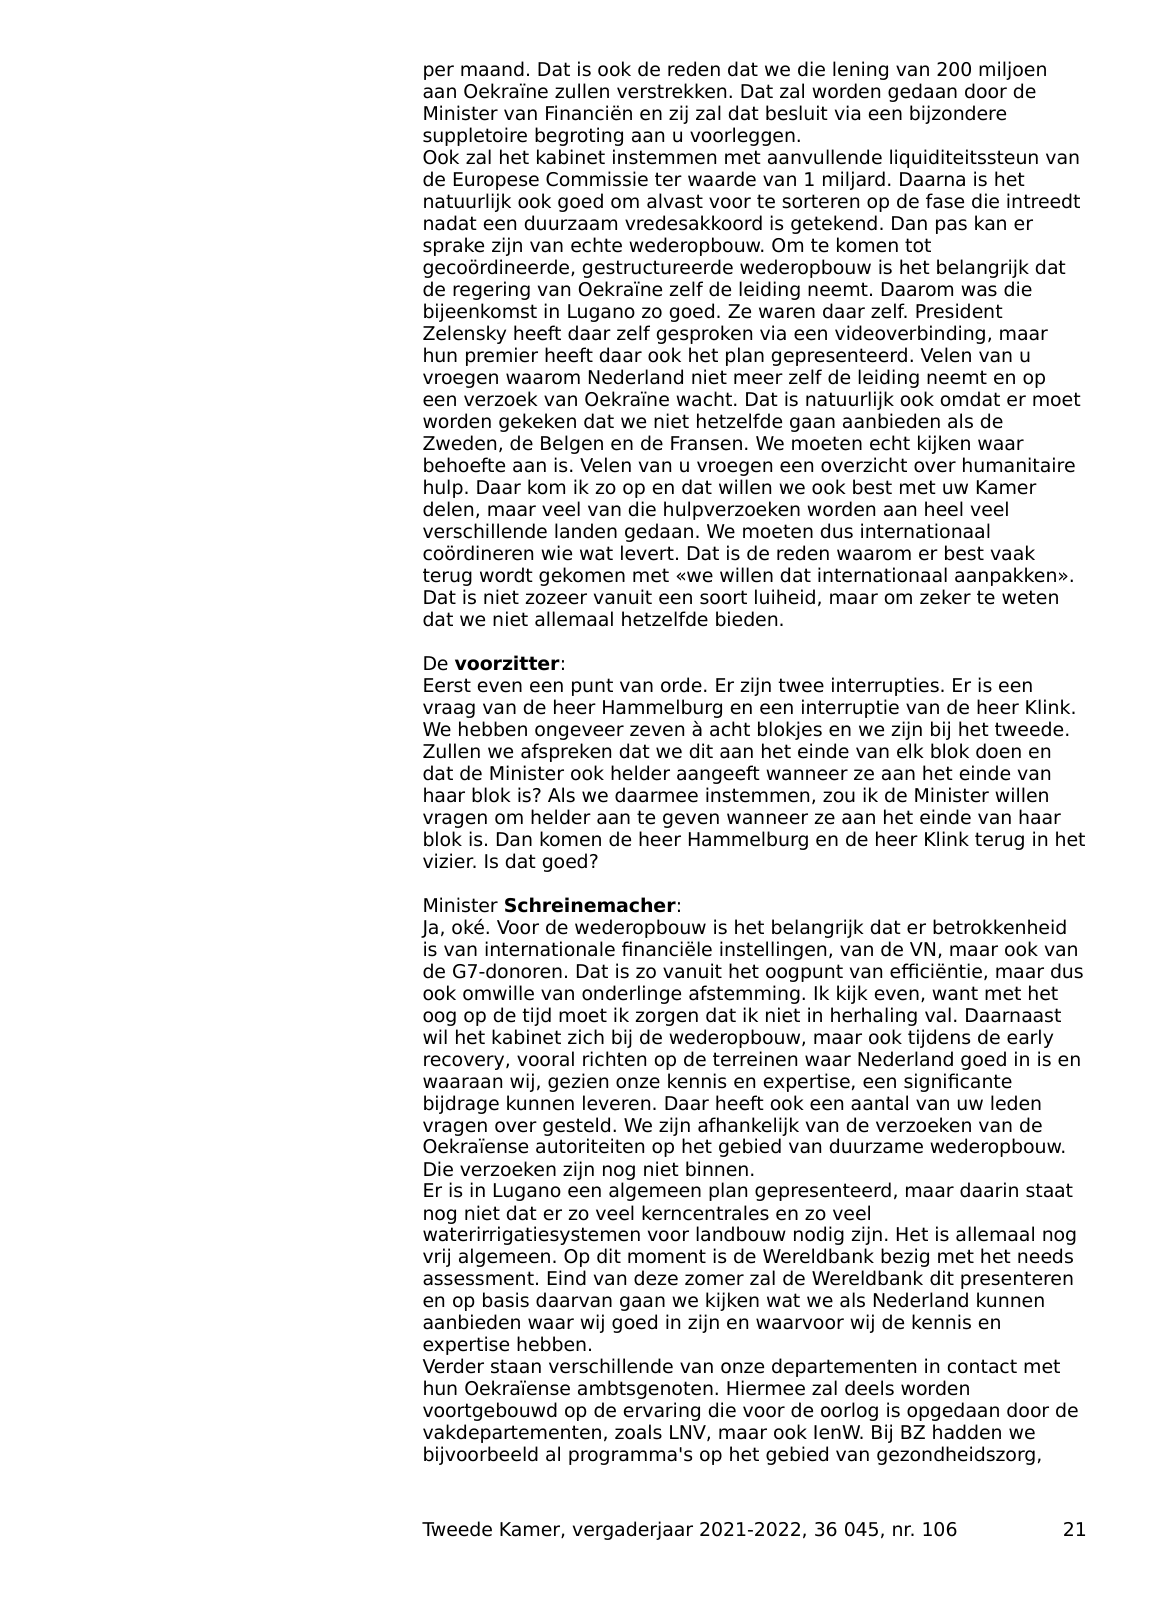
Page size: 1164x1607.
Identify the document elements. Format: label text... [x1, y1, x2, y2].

text Er is in Lugano een algemeen plan gepresenteerd, maar daarin staat nog niet dat er zo veel kerncentrales en zo veel waterirrigatiesystemen voor landbouw nodig zijn. Het is allemaal nog vrij algemeen. Op dit moment is de Wereldbank bezig met het needs assessment. Eind van deze zomer zal de Wereldbank dit presenteren en op basis daarvan gaan we kijken wat we als Nederland kunnen aanbieden waar wij goed in zijn en waarvoor wij de kennis en expertise hebben. [422, 1180, 1087, 1356]
text Minister Schreinemacher: [422, 895, 1087, 917]
text Ja, oké. Voor de wederopbouw is het belangrijk dat er betrokkenheid is van internationale financiële instellingen, van de VN, maar ook van de G7-donoren. Dat is zo vanuit het oogpunt van efficiëntie, maar dus ook omwille van onderlinge afstemming. Ik kijk even, want met het oog op de tijd moet ik zorgen dat ik niet in herhaling val. Daarnaast wil het kabinet zich bij de wederopbouw, maar ook tijdens de early recovery, vooral richten op de terreinen waar Nederland goed in is en waaraan wij, gezien onze kennis en expertise, een significante bijdrage kunnen leveren. Daar heeft ook een aantal van uw leden vragen over gesteld. We zijn afhankelijk van de verzoeken van de Oekraïense autoriteiten op het gebied van duurzame wederopbouw. Die verzoeken zijn nog niet binnen. [422, 917, 1087, 1180]
text Verder staan verschillende van onze departementen in contact met hun Oekraïense ambtsgenoten. Hiermee zal deels worden voortgebouwd op de ervaring die voor de oorlog is opgedaan door de vakdepartementen, zoals LNV, maar ook IenW. Bij BZ hadden we bijvoorbeeld al programma's op het gebied van gezondheidszorg, [422, 1356, 1087, 1466]
text De voorzitter: [422, 653, 1087, 675]
text Eerst even een punt van orde. Er zijn twee interrupties. Er is een vraag van de heer Hammelburg en een interruptie van de heer Klink. We hebben ongeveer zeven à acht blokjes en we zijn bij het tweede. Zullen we afspreken dat we dit aan het einde van elk blok doen en dat de Minister ook helder aangeeft wanneer ze aan het einde van haar blok is? Als we daarmee instemmen, zou ik de Minister willen vragen om helder aan te geven wanneer ze aan het einde van haar blok is. Dan komen de heer Hammelburg en de heer Klink terug in het vizier. Is dat goed? [422, 675, 1087, 872]
text Ook zal het kabinet instemmen met aanvullende liquiditeitssteun van de Europese Commissie ter waarde van 1 miljard. Daarna is het natuurlijk ook goed om alvast voor te sorteren op de fase die intreedt nadat een duurzaam vredesakkoord is getekend. Dan pas kan er sprake zijn van echte wederopbouw. Om te komen tot gecoördineerde, gestructureerde wederopbouw is het belangrijk dat de regering van Oekraïne zelf de leiding neemt. Daarom was die bijeenkomst in Lugano zo goed. Ze waren daar zelf. President Zelensky heeft daar zelf gesproken via een videoverbinding, maar hun premier heeft daar ook het plan gepresenteerd. Velen van u vroegen waarom Nederland niet meer zelf de leiding neemt en op een verzoek van Oekraïne wacht. Dat is natuurlijk ook omdat er moet worden gekeken dat we niet hetzelfde gaan aanbieden als de Zweden, de Belgen en de Fransen. We moeten echt kijken waar behoefte aan is. Velen van u vroegen een overzicht over humanitaire hulp. Daar kom ik zo op en dat willen we ook best met uw Kamer delen, maar veel van die hulpverzoeken worden aan heel veel verschillende landen gedaan. We moeten dus internationaal coördineren wie wat levert. Dat is de reden waarom er best vaak terug wordt gekomen met «we willen dat internationaal aanpakken». Dat is niet zozeer vanuit een soort luiheid, maar om zeker te weten dat we niet allemaal hetzelfde bieden. [422, 147, 1087, 631]
text per maand. Dat is ook de reden dat we die lening van 200 miljoen aan Oekraïne zullen verstrekken. Dat zal worden gedaan door de Minister van Financiën en zij zal dat besluit via een bijzondere suppletoire begroting aan u voorleggen. [422, 59, 1087, 147]
